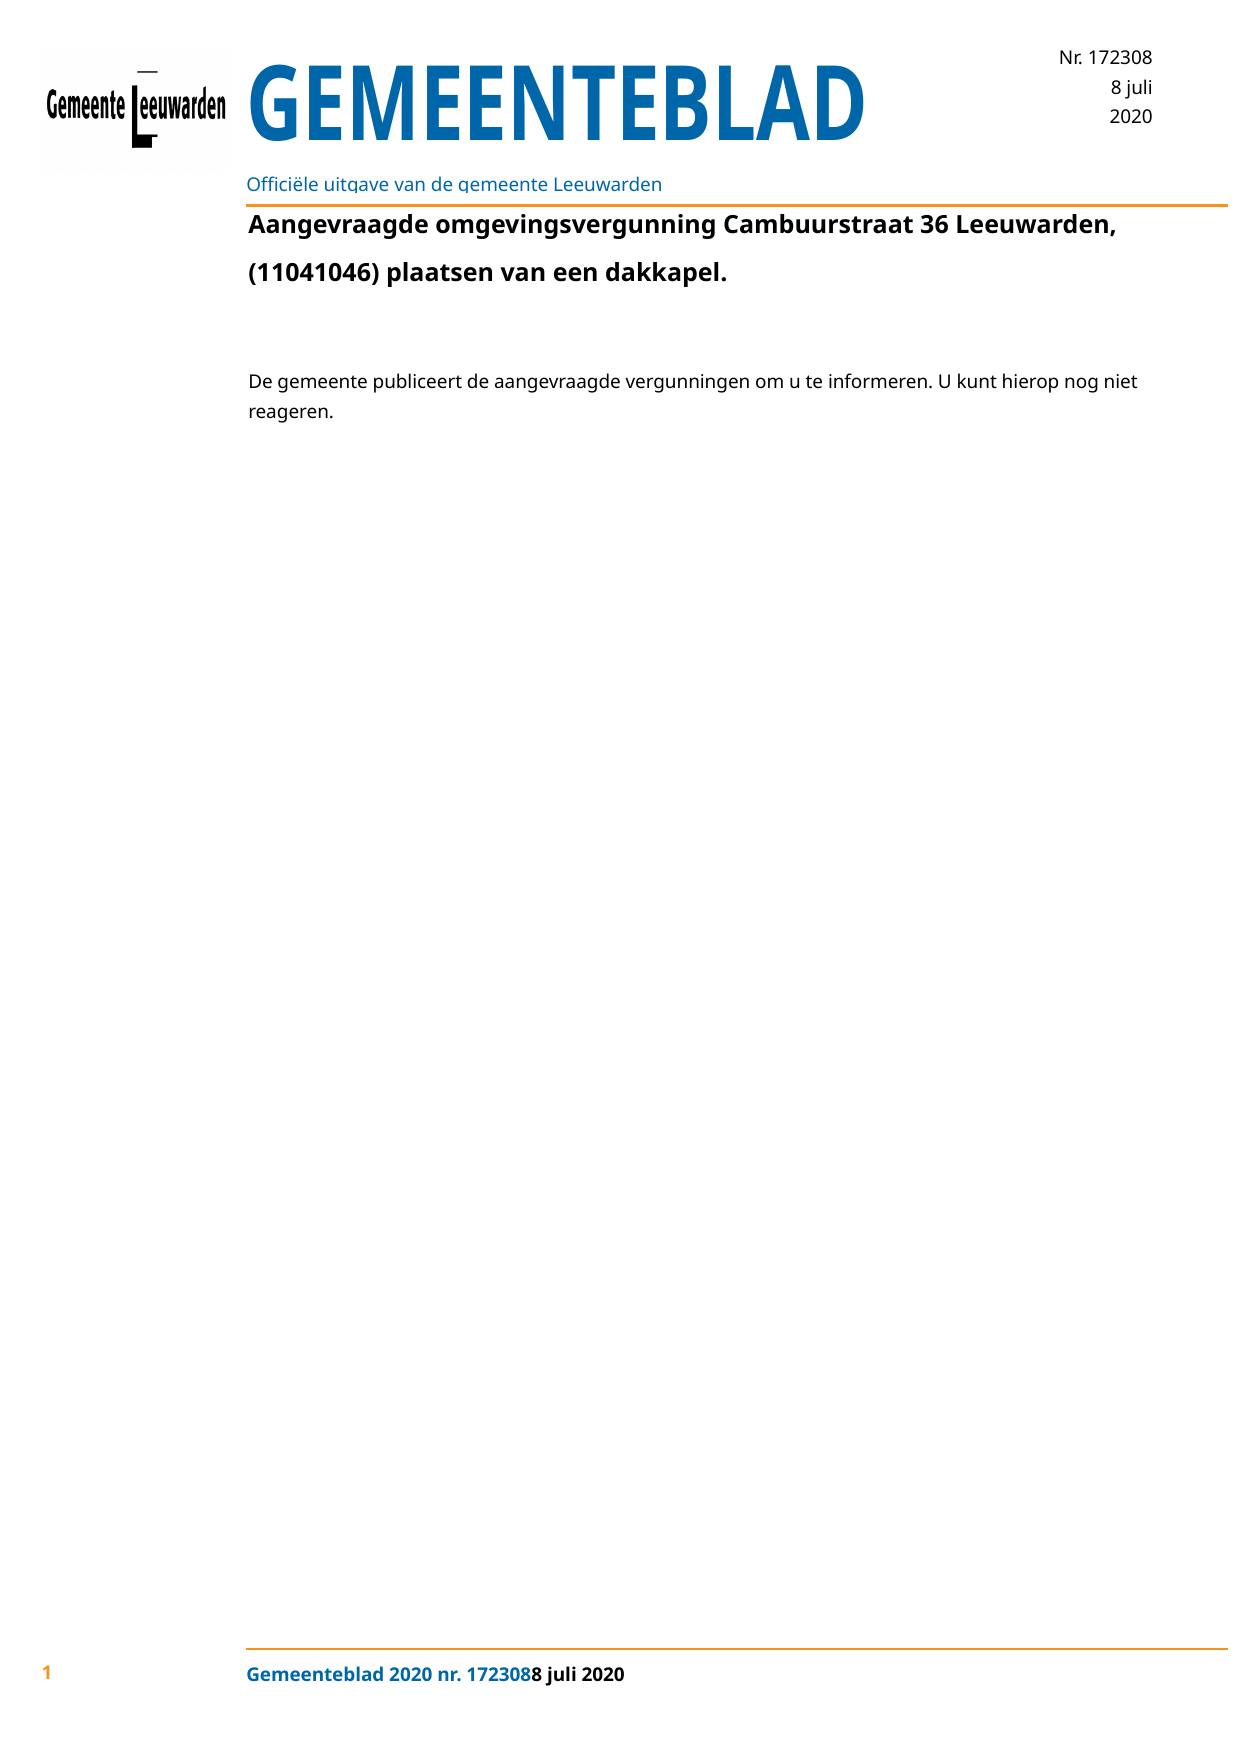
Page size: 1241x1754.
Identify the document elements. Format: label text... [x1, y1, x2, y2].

picture [41, 47, 231, 172]
text De gemeente publiceert de aangevraagde vergunningen om u te informeren. U kunt hierop nog niet reageren. [248, 368, 1152, 424]
text Aangevraagde omgevingsvergunning Cambuurstraat 36 Leeuwarden, (11041046) plaatsen van een dakkapel. [248, 207, 1152, 288]
